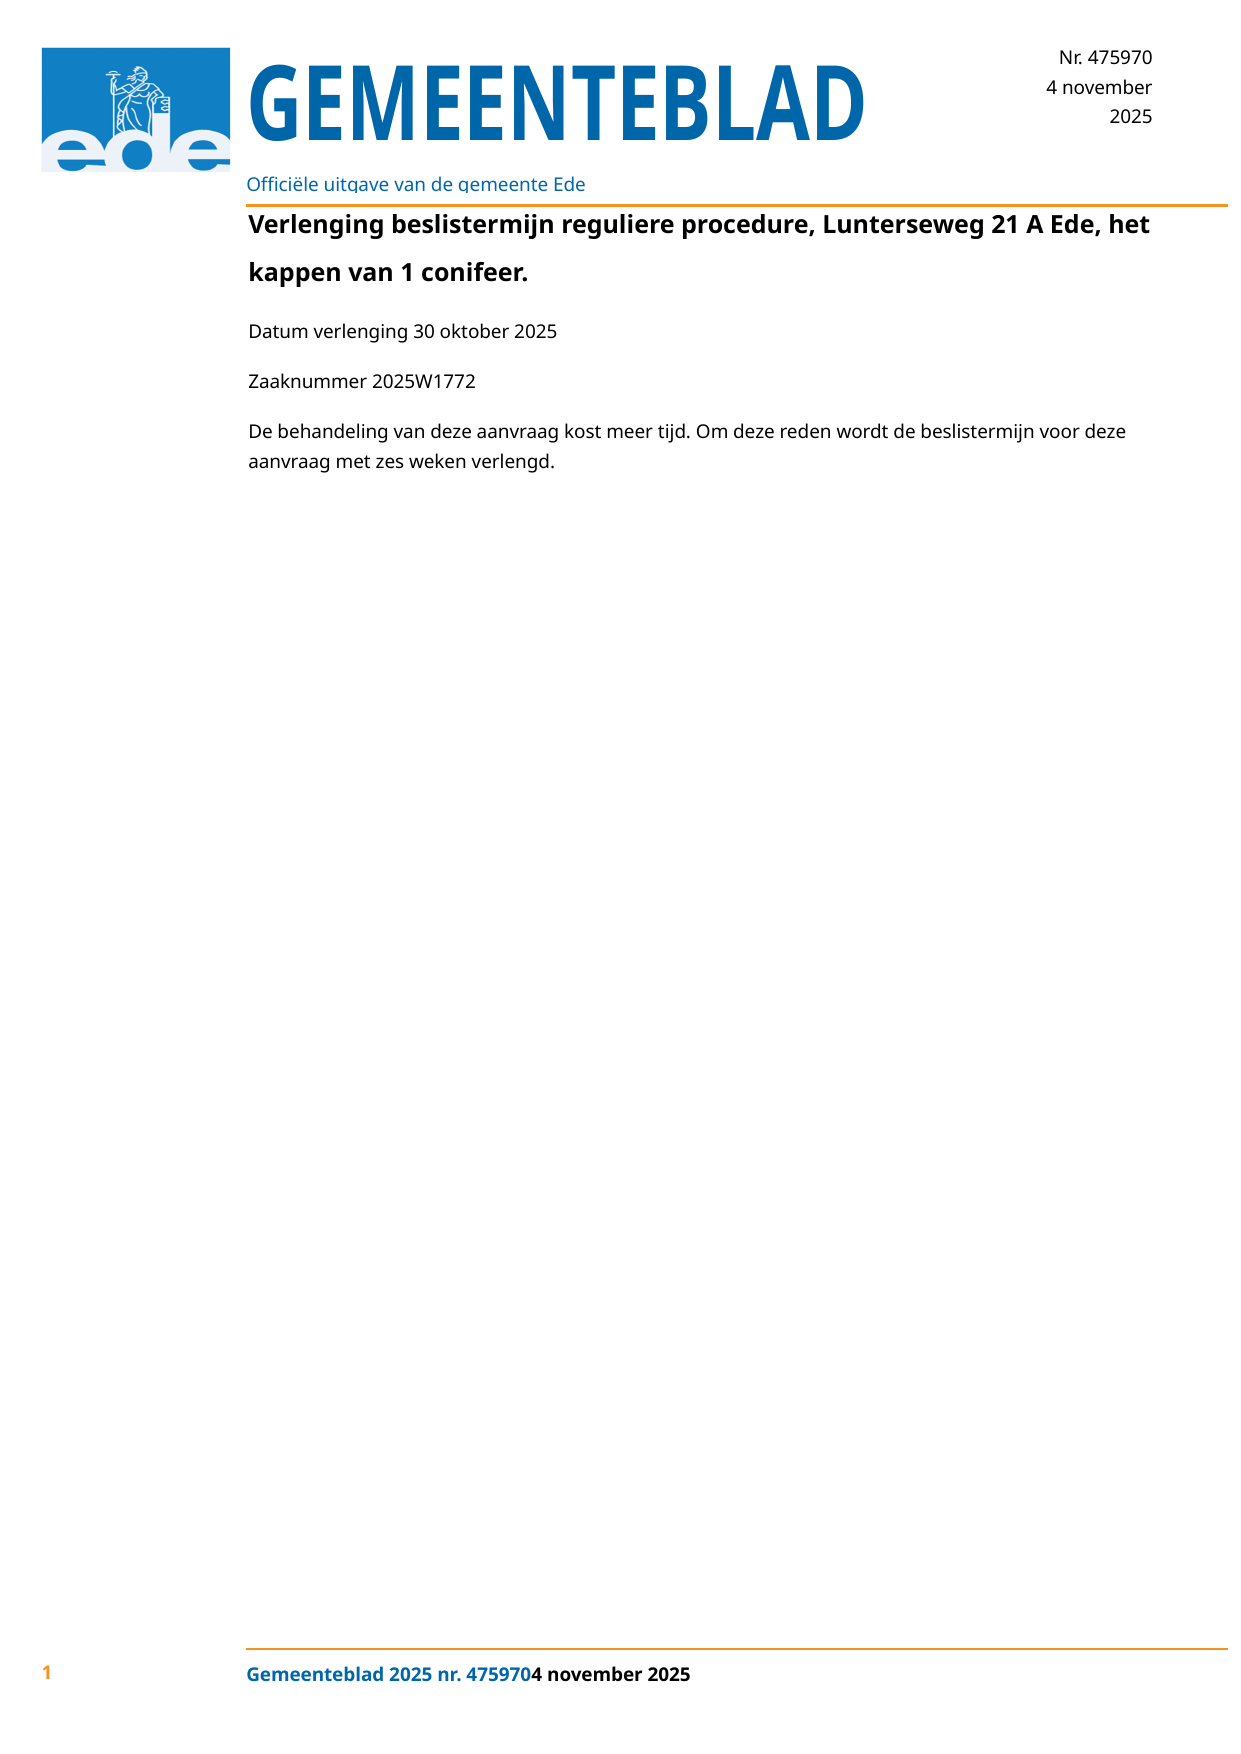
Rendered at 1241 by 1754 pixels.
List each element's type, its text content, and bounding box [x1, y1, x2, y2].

text Datum verlenging 30 oktober 2025 [248, 318, 1152, 344]
picture [41, 47, 231, 172]
text Verlenging beslistermijn reguliere procedure, Lunterseweg 21 A Ede, het kappen van 1 conifeer. [248, 207, 1152, 288]
text De behandeling van deze aanvraag kost meer tijd. Om deze reden wordt de beslistermijn voor deze aanvraag met zes weken verlengd. [248, 419, 1152, 474]
text Zaaknummer 2025W1772 [248, 368, 1152, 394]
